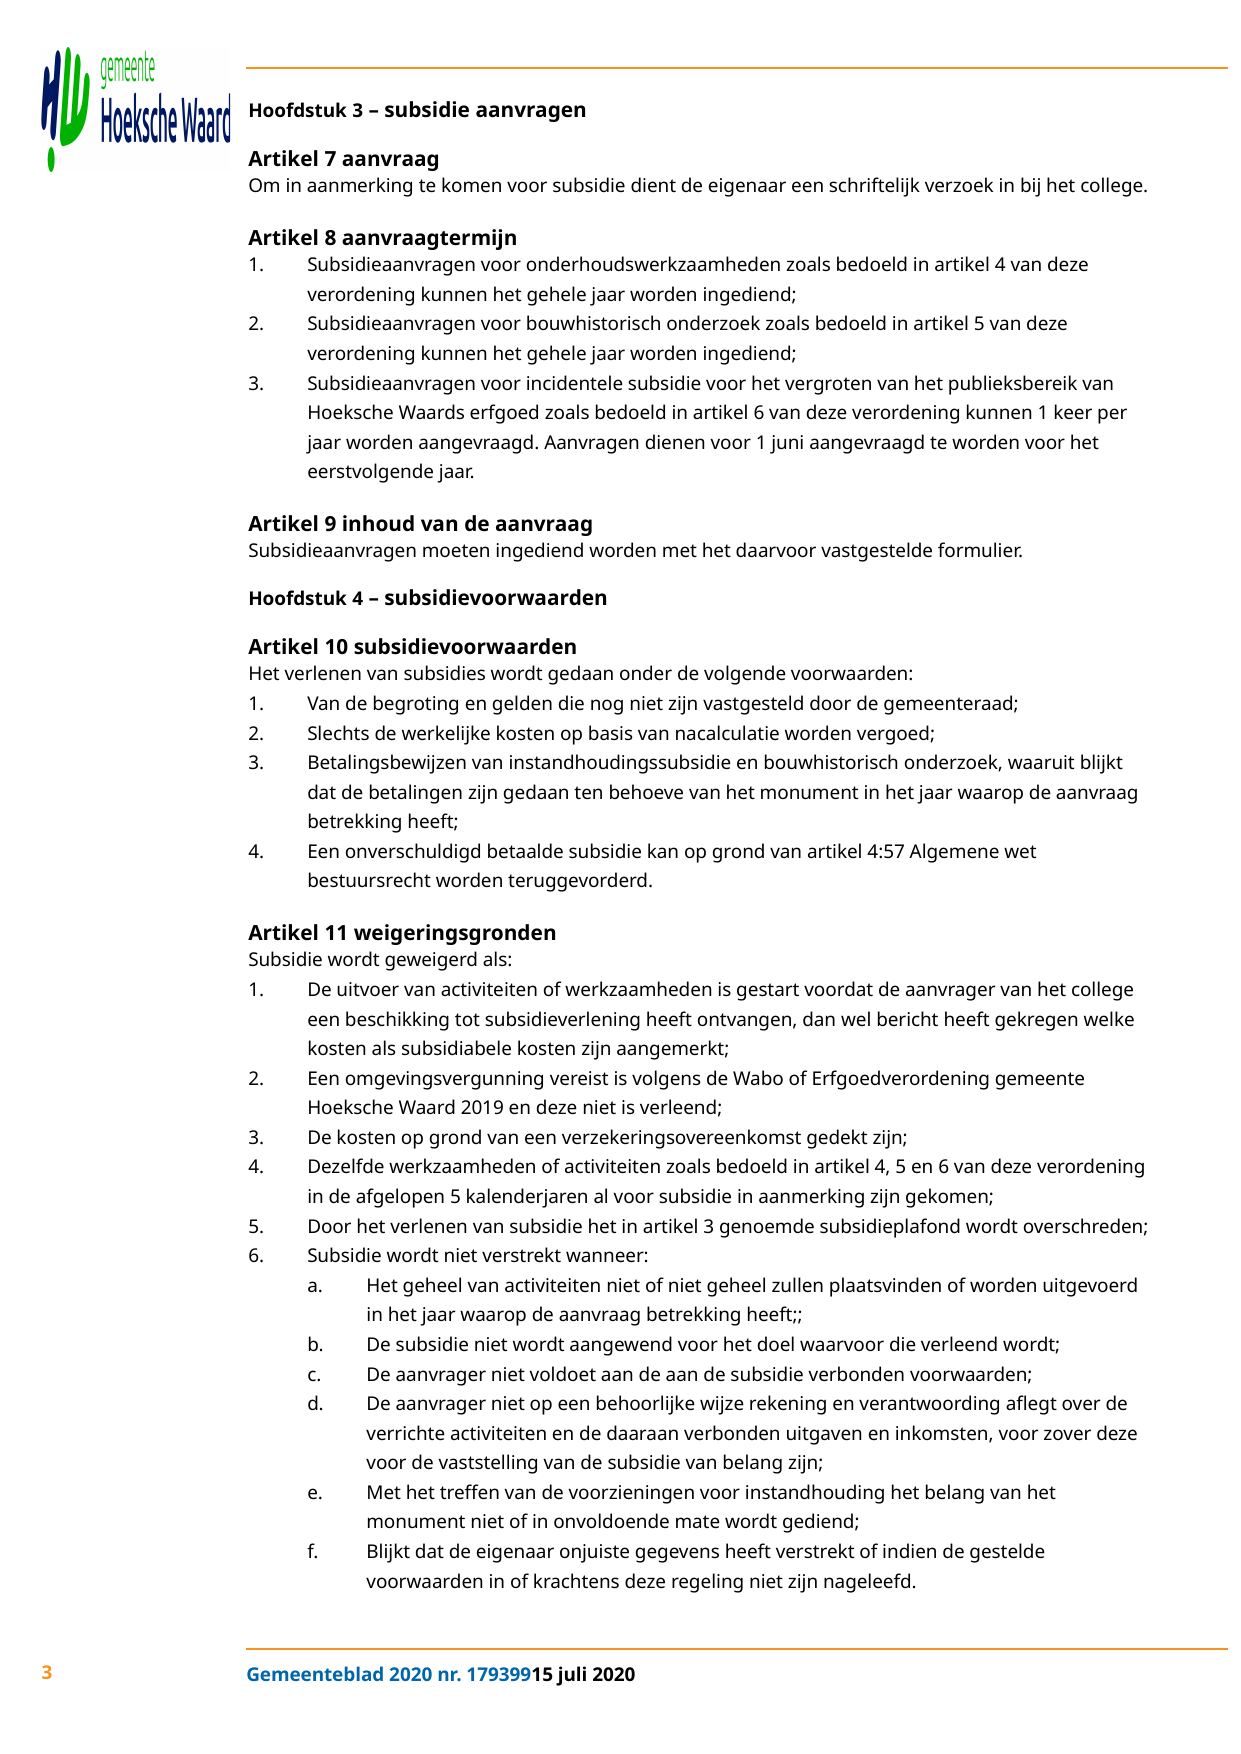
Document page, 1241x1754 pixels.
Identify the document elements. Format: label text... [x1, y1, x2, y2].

list De kosten op grond van een verzekeringsovereenkomst gedekt zijn; [248, 1124, 1152, 1150]
text Hoofdstuk 3 – subsidie aanvragen [248, 95, 1152, 123]
list Van de begroting en gelden die nog niet zijn vastgesteld door de gemeenteraad; [248, 690, 1152, 716]
text Artikel 8 aanvraagtermijn [248, 223, 1152, 251]
picture [41, 47, 231, 172]
text Artikel 9 inhoud van de aanvraag [248, 509, 1152, 537]
list Door het verlenen van subsidie het in artikel 3 genoemde subsidieplafond wordt overschreden; [248, 1213, 1152, 1238]
text Subsidie wordt geweigerd als: [248, 947, 1152, 972]
list De aanvrager niet op een behoorlijke wijze rekening en verantwoording aflegt over de verrichte activiteiten en de daaraan verbonden uitgaven en inkomsten, voor zover deze voor de vaststelling van de subsidie van belang zijn; [307, 1390, 1152, 1475]
text Het verlenen van subsidies wordt gedaan onder de volgende voorwaarden: [248, 661, 1152, 686]
list Subsidieaanvragen voor onderhoudswerkzaamheden zoals bedoeld in artikel 4 van deze verordening kunnen het gehele jaar worden ingediend; [248, 251, 1152, 307]
list Slechts de werkelijke kosten op basis van nacalculatie worden vergoed; [248, 720, 1152, 746]
list Subsidieaanvragen voor incidentele subsidie voor het vergroten van het publieksbereik van Hoeksche Waards erfgoed zoals bedoeld in artikel 6 van deze verordening kunnen 1 keer per jaar worden aangevraagd. Aanvragen dienen voor 1 juni aangevraagd te worden voor het eerstvolgende jaar. [248, 370, 1152, 484]
text Subsidieaanvragen moeten ingediend worden met het daarvoor vastgestelde formulier. [248, 537, 1152, 563]
list Blijkt dat de eigenaar onjuiste gegevens heeft verstrekt of indien de gestelde voorwaarden in of krachtens deze regeling niet zijn nageleefd. [307, 1538, 1152, 1593]
list Een onverschuldigd betaalde subsidie kan op grond van artikel 4:57 Algemene wet bestuursrecht worden teruggevorderd. [248, 838, 1152, 893]
text Artikel 11 weigeringsgronden [248, 918, 1152, 947]
list Met het treffen van de voorzieningen voor instandhouding het belang van het monument niet of in onvoldoende mate wordt gediend; [307, 1479, 1152, 1534]
text Artikel 10 subsidievoorwaarden [248, 632, 1152, 661]
text Om in aanmerking te komen voor subsidie dient de eigenaar een schriftelijk verzoek in bij het college. [248, 172, 1152, 198]
list Dezelfde werkzaamheden of activiteiten zoals bedoeld in artikel 4, 5 en 6 van deze verordening in de afgelopen 5 kalenderjaren al voor subsidie in aanmerking zijn gekomen; [248, 1154, 1152, 1209]
list De subsidie niet wordt aangewend voor het doel waarvoor die verleend wordt; [307, 1331, 1152, 1357]
text Artikel 7 aanvraag [248, 144, 1152, 172]
list Subsidieaanvragen voor bouwhistorisch onderzoek zoals bedoeld in artikel 5 van deze verordening kunnen het gehele jaar worden ingediend; [248, 311, 1152, 366]
list Een omgevingsvergunning vereist is volgens de Wabo of Erfgoedverordening gemeente Hoeksche Waard 2019 en deze niet is verleend; [248, 1065, 1152, 1120]
list Betalingsbewijzen van instandhoudingssubsidie en bouwhistorisch onderzoek, waaruit blijkt dat de betalingen zijn gedaan ten behoeve van het monument in het jaar waarop de aanvraag betrekking heeft; [248, 749, 1152, 834]
text Hoofdstuk 4 – subsidievoorwaarden [248, 583, 1152, 611]
list De uitvoer van activiteiten of werkzaamheden is gestart voordat de aanvrager van het college een beschikking tot subsidieverlening heeft ontvangen, dan wel bericht heeft gekregen welke kosten als subsidiabele kosten zijn aangemerkt; [248, 976, 1152, 1061]
list Subsidie wordt niet verstrekt wanneer: [248, 1242, 1152, 1268]
list De aanvrager niet voldoet aan de aan de subsidie verbonden voorwaarden; [307, 1361, 1152, 1386]
list Het geheel van activiteiten niet of niet geheel zullen plaatsvinden of worden uitgevoerd in het jaar waarop de aanvraag betrekking heeft;; [307, 1272, 1152, 1327]
